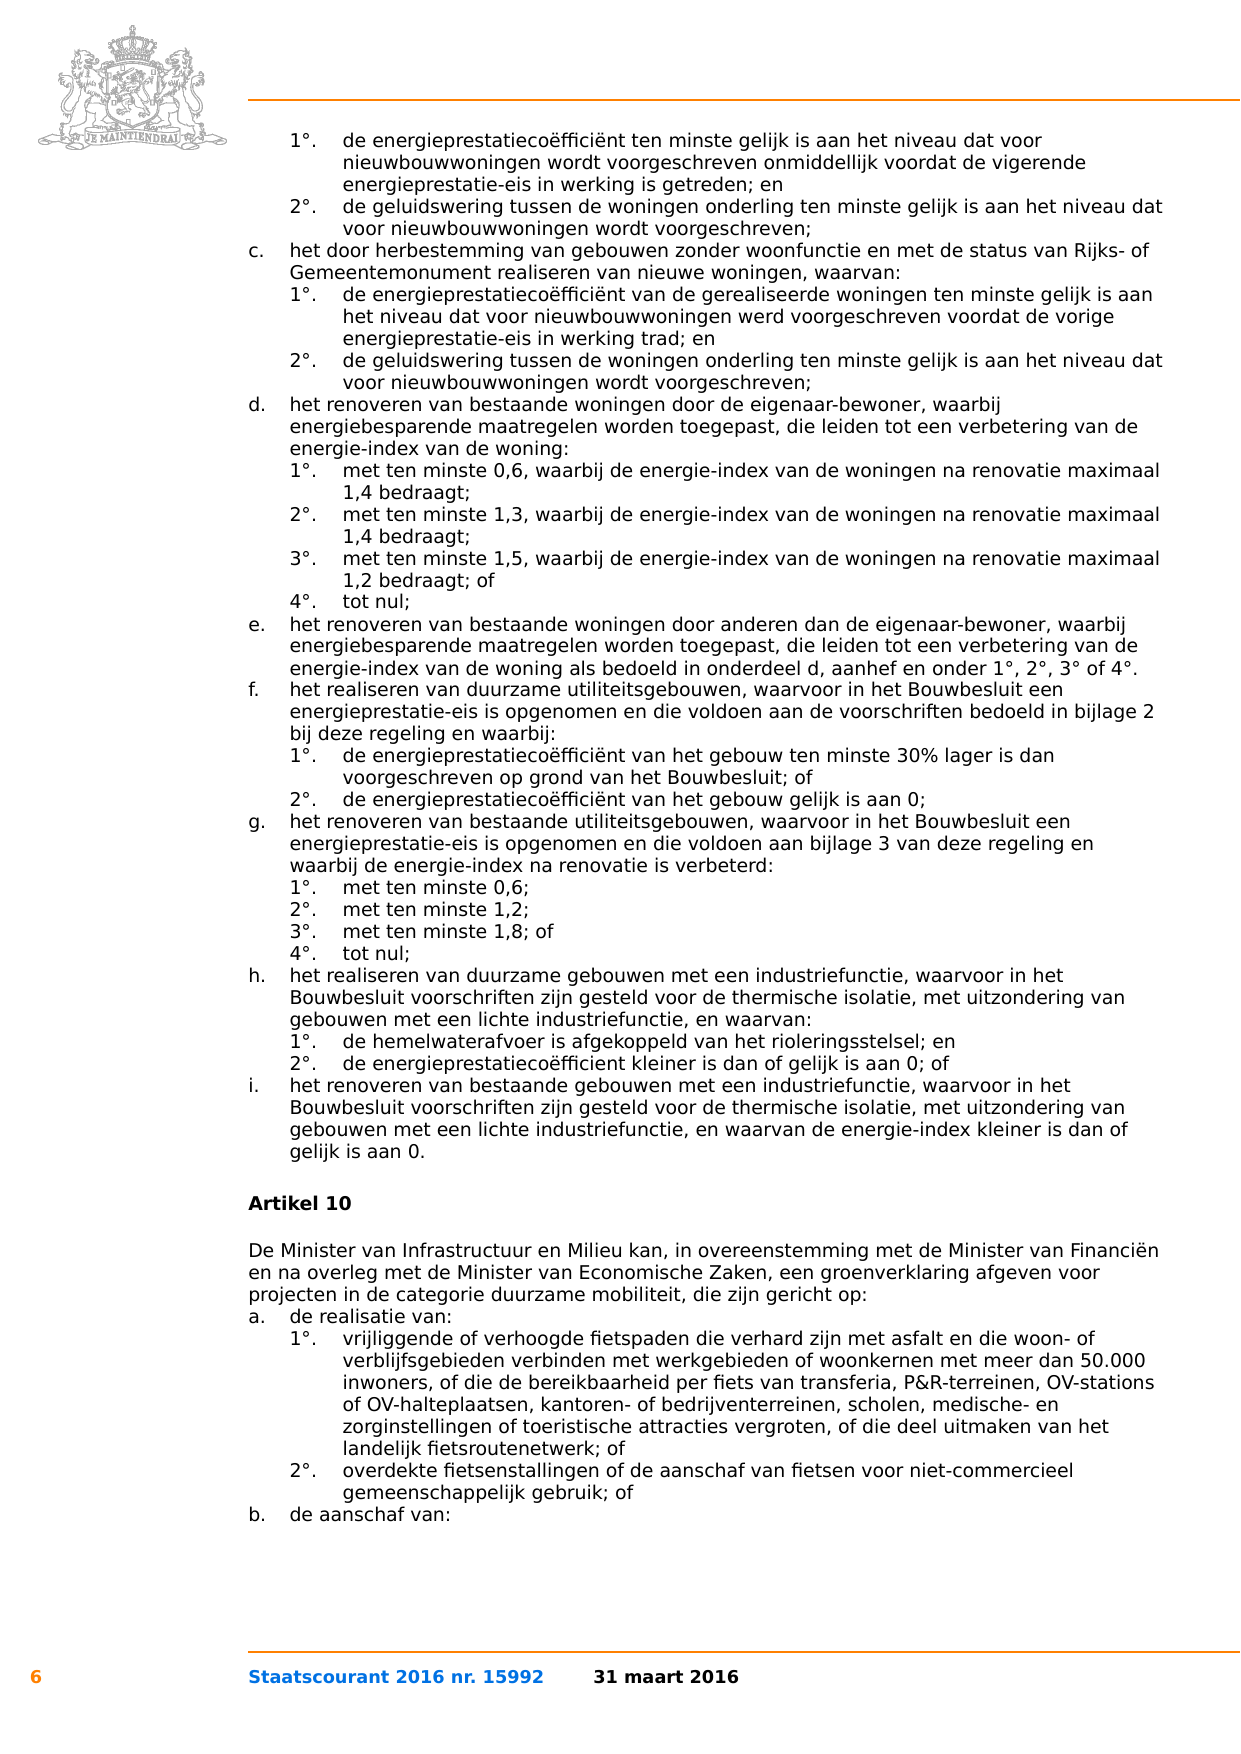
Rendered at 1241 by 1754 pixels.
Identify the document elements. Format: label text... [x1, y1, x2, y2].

text 1°. vrijliggende of verhoogde fietspaden die verhard zijn met asfalt en die woon- of verblijfsgebieden verbinden met werkgebieden of woonkernen met meer dan 50.000 inwoners, of die de bereikbaarheid per fiets van transferia, P&R-terreinen, OV-stations of OV-halteplaatsen, kantoren- of bedrijventerreinen, scholen, medische- en zorginstellingen of toeristische attracties vergroten, of die deel uitmaken van het landelijk fietsroutenetwerk; of [289, 1328, 1163, 1460]
text e. het renoveren van bestaande woningen door anderen dan de eigenaar-bewoner, waarbij energiebesparende maatregelen worden toegepast, die leiden tot een verbetering van de energie-index van de woning als bedoeld in onderdeel d, aanhef en onder 1°, 2°, 3° of 4°. [248, 613, 1163, 679]
text De Minister van Infrastructuur en Milieu kan, in overeenstemming met de Minister van Financiën en na overleg met de Minister van Economische Zaken, een groenverklaring afgeven voor projecten in de categorie duurzame mobiliteit, die zijn gericht op: [248, 1240, 1163, 1306]
subtitle Artikel 10 [248, 1193, 1163, 1215]
text 1°. de energieprestatiecoëfficiënt van de gerealiseerde woningen ten minste gelijk is aan het niveau dat voor nieuwbouwwoningen werd voorgeschreven voordat de vorige energieprestatie-eis in werking trad; en [289, 284, 1163, 350]
text 1°. de energieprestatiecoëfficiënt van het gebouw ten minste 30% lager is dan voorgeschreven op grond van het Bouwbesluit; of [289, 745, 1163, 789]
text b. de aanschaf van: [248, 1504, 1163, 1526]
text 2°. de geluidswering tussen de woningen onderling ten minste gelijk is aan het niveau dat voor nieuwbouwwoningen wordt voorgeschreven; [289, 196, 1163, 240]
text g. het renoveren van bestaande utiliteitsgebouwen, waarvoor in het Bouwbesluit een energieprestatie-eis is opgenomen en die voldoen aan bijlage 3 van deze regeling en waarbij de energie-index na renovatie is verbeterd: [248, 811, 1163, 877]
text 4°. tot nul; [289, 943, 1163, 965]
text 1°. met ten minste 0,6, waarbij de energie-index van de woningen na renovatie maximaal 1,4 bedraagt; [289, 459, 1163, 503]
text 2°. de geluidswering tussen de woningen onderling ten minste gelijk is aan het niveau dat voor nieuwbouwwoningen wordt voorgeschreven; [289, 350, 1163, 394]
picture [38, 25, 227, 150]
text c. het door herbestemming van gebouwen zonder woonfunctie en met de status van Rijks- of Gemeentemonument realiseren van nieuwe woningen, waarvan: [248, 240, 1163, 284]
text 4°. tot nul; [289, 591, 1163, 613]
text 1°. met ten minste 0,6; [289, 877, 1163, 899]
text 2°. de energieprestatiecoëfficiënt van het gebouw gelijk is aan 0; [289, 789, 1163, 811]
text 1°. de energieprestatiecoëfficiënt ten minste gelijk is aan het niveau dat voor nieuwbouwwoningen wordt voorgeschreven onmiddellijk voordat de vigerende energieprestatie-eis in werking is getreden; en [289, 130, 1163, 196]
text 3°. met ten minste 1,5, waarbij de energie-index van de woningen na renovatie maximaal 1,2 bedraagt; of [289, 547, 1163, 591]
text d. het renoveren van bestaande woningen door de eigenaar-bewoner, waarbij energiebesparende maatregelen worden toegepast, die leiden tot een verbetering van de energie-index van de woning: [248, 394, 1163, 459]
text i. het renoveren van bestaande gebouwen met een industriefunctie, waarvoor in het Bouwbesluit voorschriften zijn gesteld voor de thermische isolatie, met uitzondering van gebouwen met een lichte industriefunctie, en waarvan de energie-index kleiner is dan of gelijk is aan 0. [248, 1075, 1163, 1163]
text f. het realiseren van duurzame utiliteitsgebouwen, waarvoor in het Bouwbesluit een energieprestatie-eis is opgenomen en die voldoen aan de voorschriften bedoeld in bijlage 2 bij deze regeling en waarbij: [248, 679, 1163, 745]
text 3°. met ten minste 1,8; of [289, 921, 1163, 943]
text 2°. de energieprestatiecoëfficient kleiner is dan of gelijk is aan 0; of [289, 1053, 1163, 1075]
text 2°. met ten minste 1,3, waarbij de energie-index van de woningen na renovatie maximaal 1,4 bedraagt; [289, 503, 1163, 547]
text h. het realiseren van duurzame gebouwen met een industriefunctie, waarvoor in het Bouwbesluit voorschriften zijn gesteld voor de thermische isolatie, met uitzondering van gebouwen met een lichte industriefunctie, en waarvan: [248, 965, 1163, 1031]
text 1°. de hemelwaterafvoer is afgekoppeld van het rioleringsstelsel; en [289, 1031, 1163, 1053]
text 2°. met ten minste 1,2; [289, 899, 1163, 921]
text 2°. overdekte fietsenstallingen of de aanschaf van fietsen voor niet-commercieel gemeenschappelijk gebruik; of [289, 1460, 1163, 1504]
text a. de realisatie van: [248, 1306, 1163, 1328]
